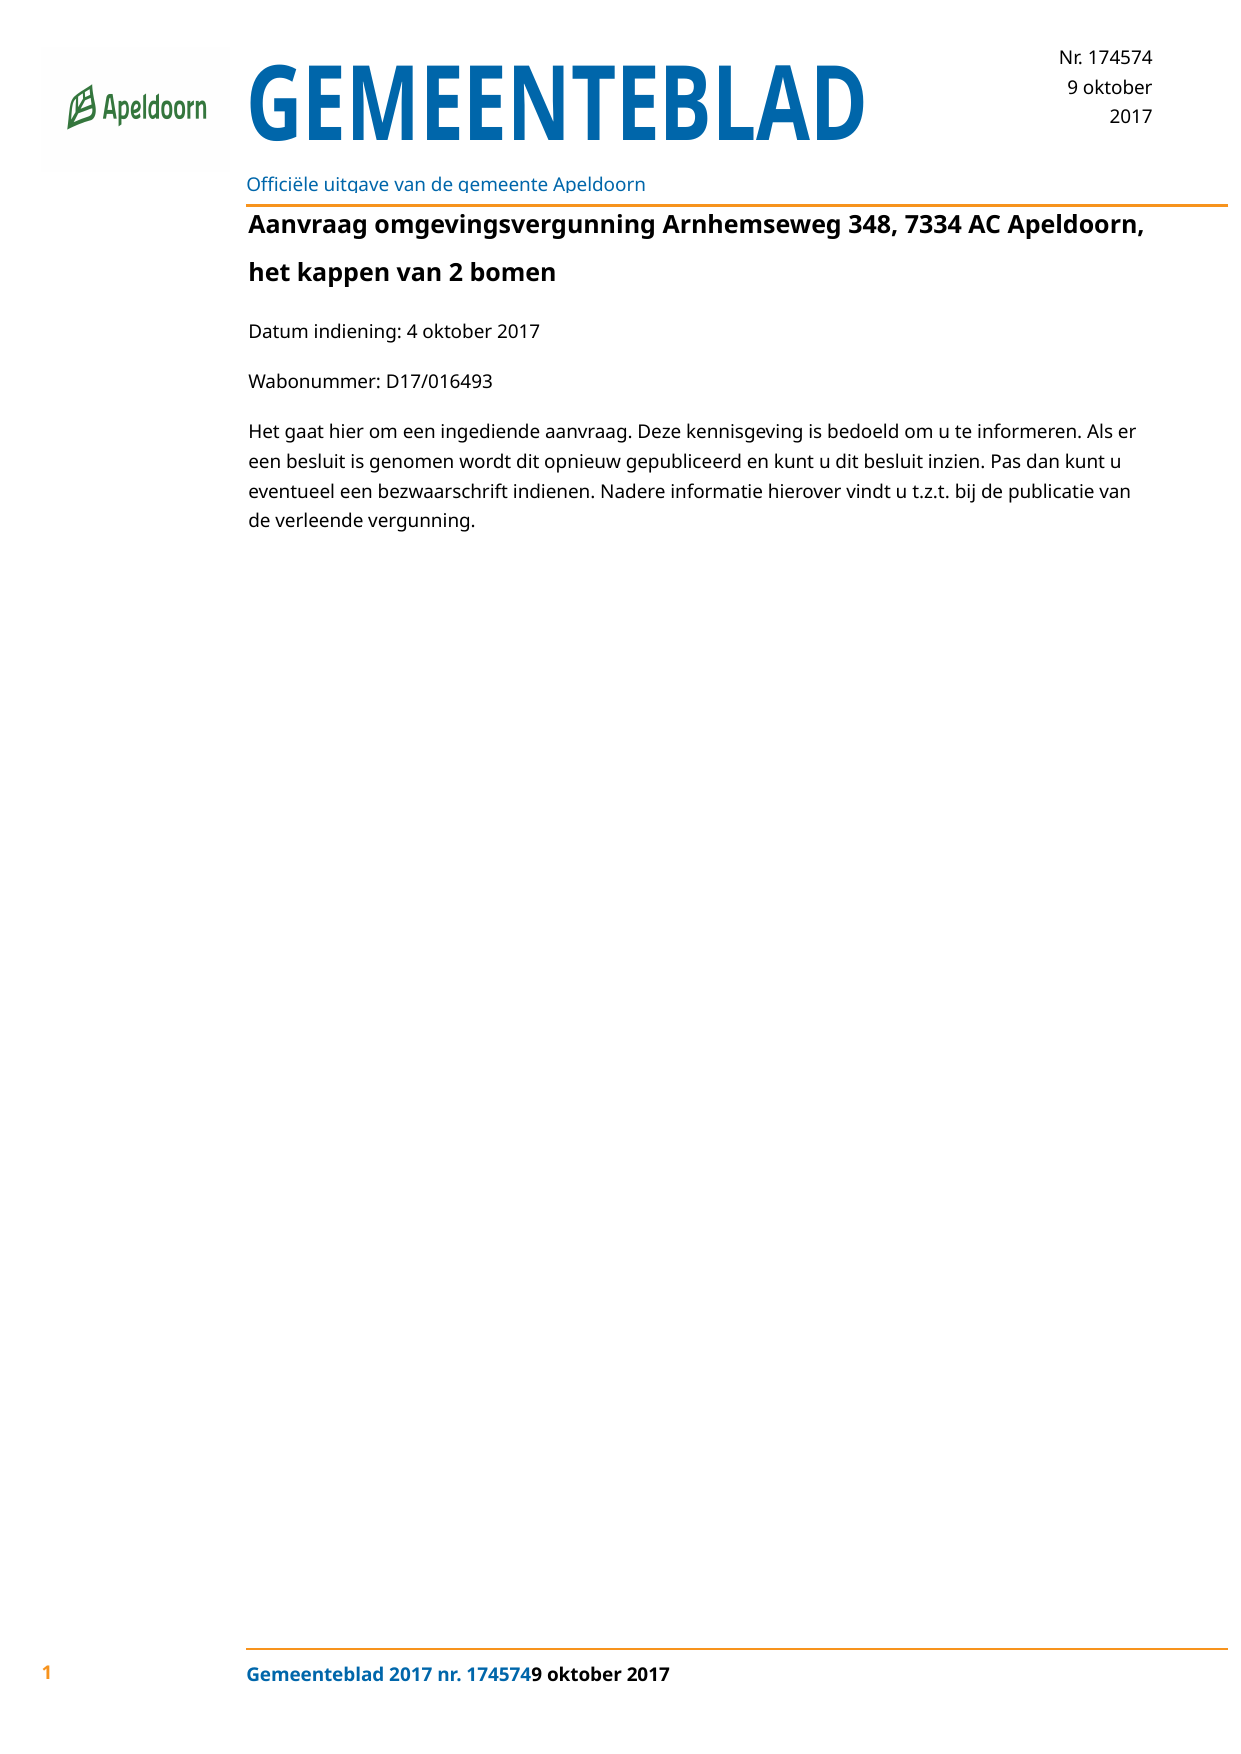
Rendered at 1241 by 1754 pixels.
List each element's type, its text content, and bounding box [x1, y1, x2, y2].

text Datum indiening: 4 oktober 2017 [248, 318, 1152, 344]
text Het gaat hier om een ingediende aanvraag. Deze kennisgeving is bedoeld om u te informeren. Als er een besluit is genomen wordt dit opnieuw gepubliceerd en kunt u dit besluit inzien. Pas dan kunt u eventueel een bezwaarschrift indienen. Nadere informatie hierover vindt u t.z.t. bij de publicatie van de verleende vergunning. [248, 419, 1152, 533]
text Aanvraag omgevingsvergunning Arnhemseweg 348, 7334 AC Apeldoorn, het kappen van 2 bomen [248, 207, 1152, 288]
text Wabonummer: D17/016493 [248, 368, 1152, 394]
picture [41, 47, 231, 172]
